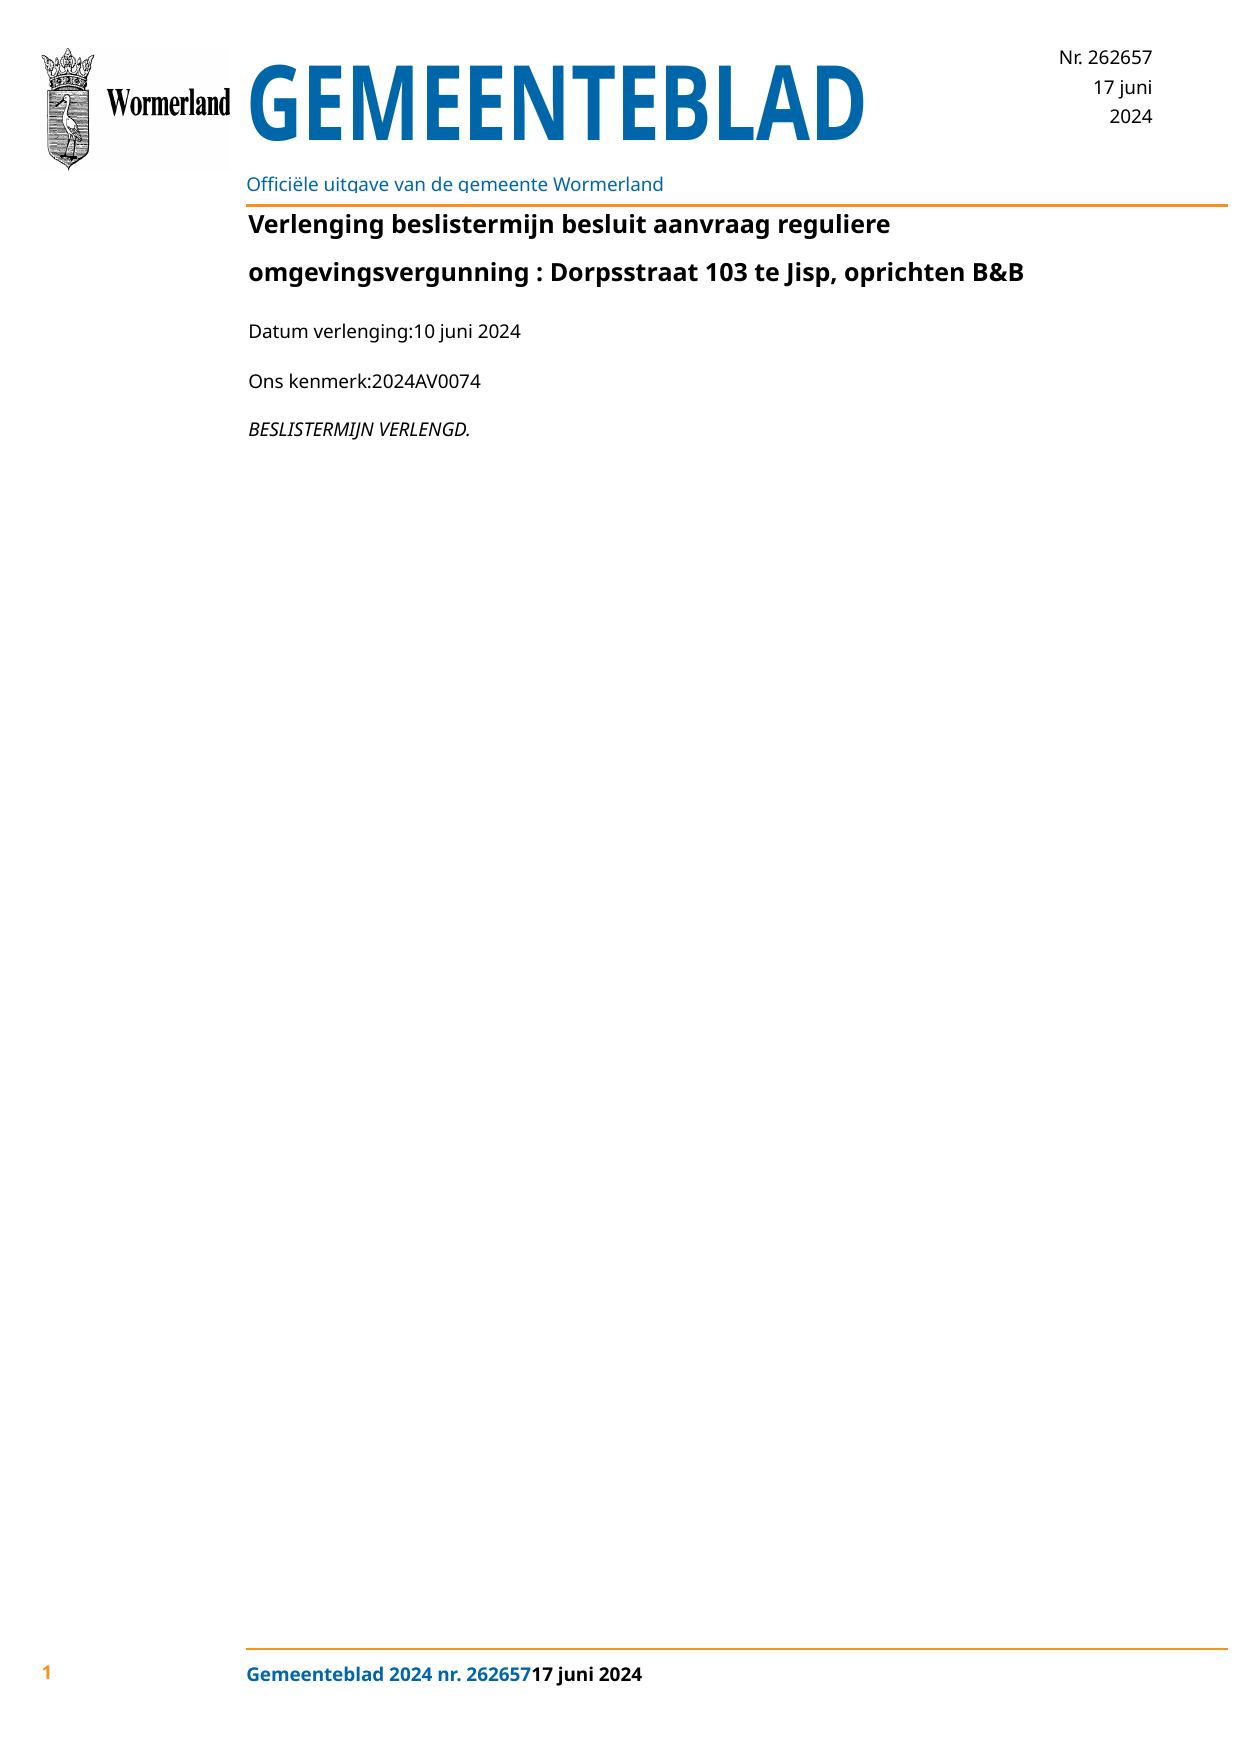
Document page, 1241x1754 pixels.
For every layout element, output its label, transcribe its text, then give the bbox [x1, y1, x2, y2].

text Verlenging beslistermijn besluit aanvraag reguliere omgevingsvergunning : Dorpsstraat 103 te Jisp, oprichten B&B [248, 207, 1152, 288]
text BESLISTERMIJN VERLENGD. [248, 416, 1152, 442]
text Datum verlenging:10 juni 2024 [248, 318, 1152, 344]
picture [41, 47, 231, 172]
text Ons kenmerk:2024AV0074 [248, 368, 1152, 394]
